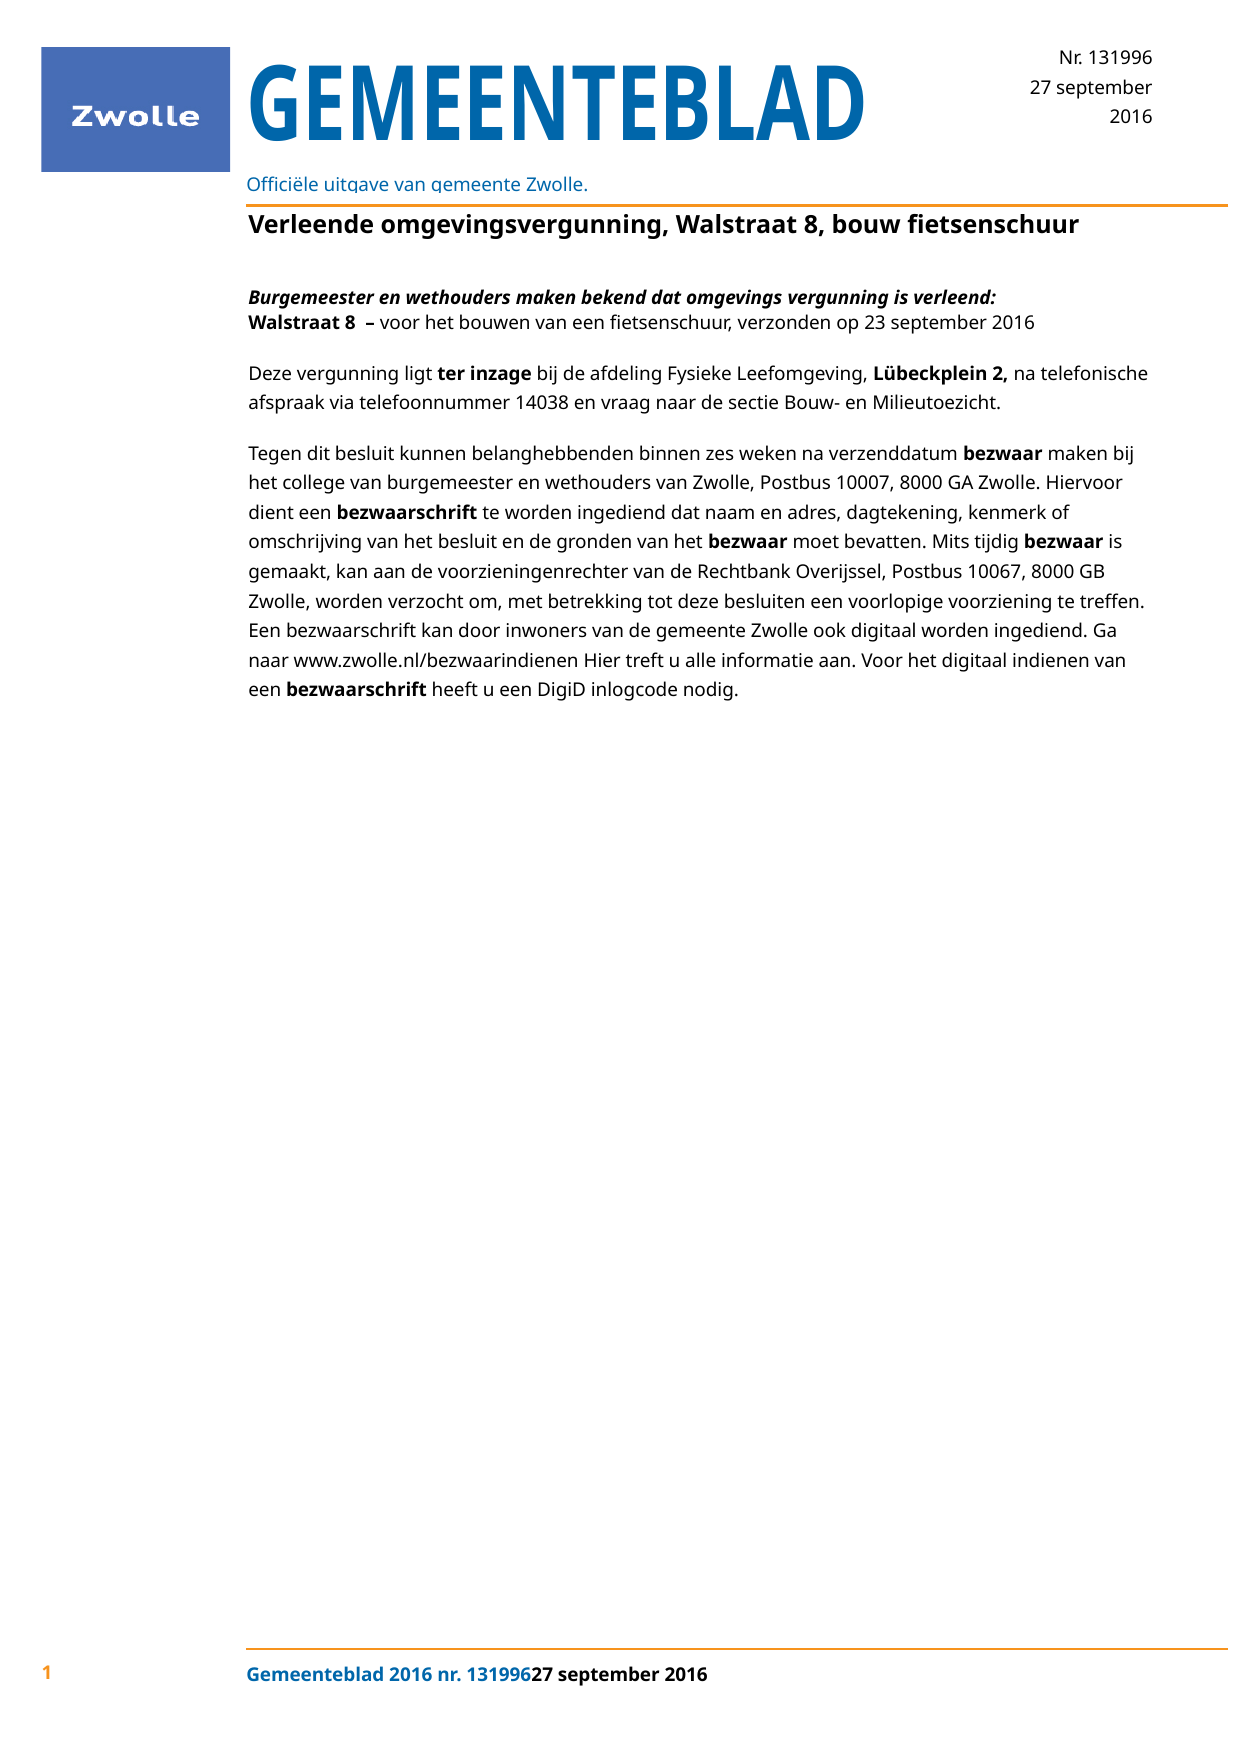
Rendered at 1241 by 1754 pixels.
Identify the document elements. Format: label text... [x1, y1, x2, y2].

picture [41, 47, 231, 172]
text Walstraat 8 – voor het bouwen van een fietsenschuur, verzonden op 23 september 2016 [248, 309, 1152, 335]
text Tegen dit besluit kunnen belanghebbenden binnen zes weken na verzenddatum bezwaar maken bij het college van burgemeester en wethouders van Zwolle, Postbus 10007, 8000 GA Zwolle. Hiervoor dient een bezwaarschrift te worden ingediend dat naam en adres, dagtekening, kenmerk of omschrijving van het besluit en de gronden van het bezwaar moet bevatten. Mits tijdig bezwaar is gemaakt, kan aan de voorzieningenrechter van de Rechtbank Overijssel, Postbus 10067, 8000 GB Zwolle, worden verzocht om, met betrekking tot deze besluiten een voorlopige voorziening te treffen. Een bezwaarschrift kan door inwoners van de gemeente Zwolle ook digitaal worden ingediend. Ga naar www.zwolle.nl/bezwaarindienen Hier treft u alle informatie aan. Voor het digitaal indienen van een bezwaarschrift heeft u een DigiD inlogcode nodig. [248, 440, 1152, 702]
text Verleende omgevingsvergunning, Walstraat 8, bouw fietsenschuur [248, 207, 1152, 241]
text Deze vergunning ligt ter inzage bij de afdeling Fysieke Leefomgeving, Lübeckplein 2, na telefonische afspraak via telefoonnummer 14038 en vraag naar de sectie Bouw- en Milieutoezicht. [248, 360, 1152, 415]
text Burgemeester en wethouders maken bekend dat omgevings vergunning is verleend: [248, 284, 1152, 309]
